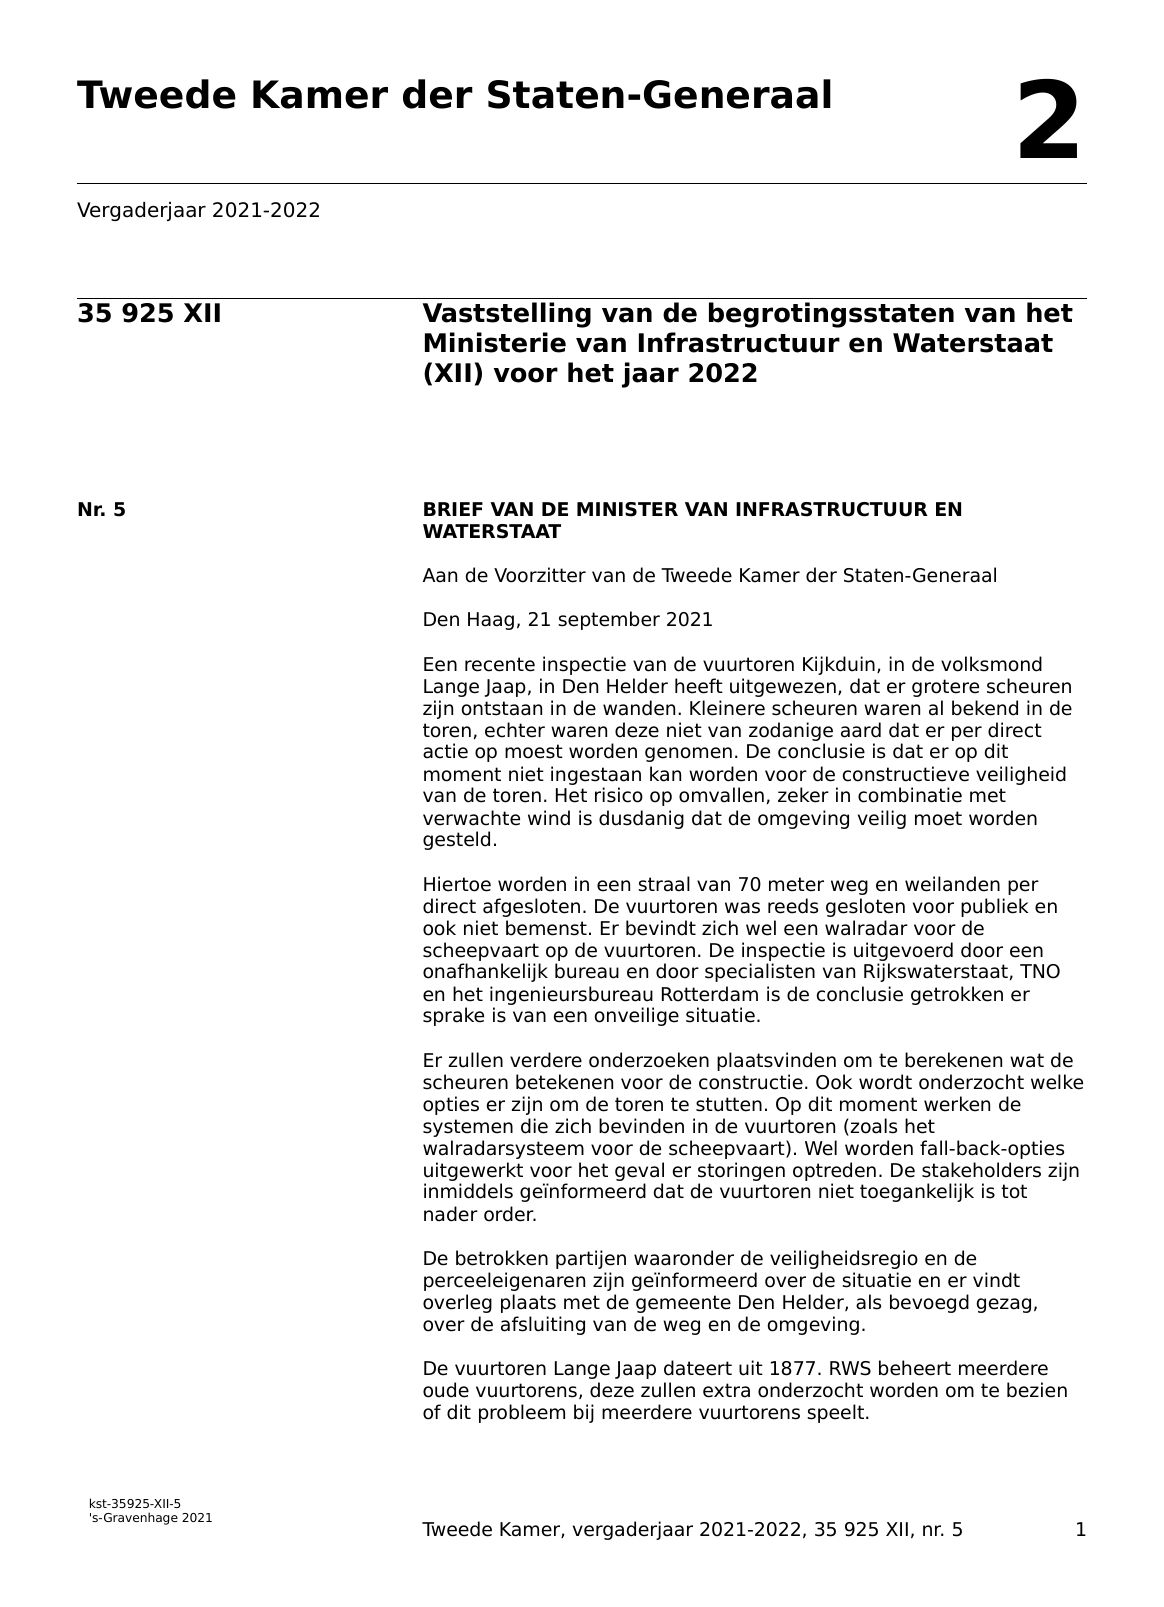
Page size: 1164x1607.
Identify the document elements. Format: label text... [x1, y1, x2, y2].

text De vuurtoren Lange Jaap dateert uit 1877. RWS beheert meerdere oude vuurtorens, deze zullen extra onderzocht worden om te bezien of dit probleem bij meerdere vuurtorens speelt. [422, 1358, 1087, 1424]
text Hiertoe worden in een straal van 70 meter weg en weilanden per direct afgesloten. De vuurtoren was reeds gesloten voor publiek en ook niet bemenst. Er bevindt zich wel een walradar voor de scheepvaart op de vuurtoren. De inspectie is uitgevoerd door een onafhankelijk bureau en door specialisten van Rijkswaterstaat, TNO en het ingenieursbureau Rotterdam is de conclusie getrokken er sprake is van een onveilige situatie. [422, 873, 1087, 1027]
table_header 2 [886, 59, 1087, 183]
text Aan de Voorzitter van de Tweede Kamer der Staten-Generaal [422, 565, 1087, 587]
text Er zullen verdere onderzoeken plaatsvinden om te berekenen wat de scheuren betekenen voor de constructie. Ook wordt onderzocht welke opties er zijn om de toren te stutten. Op dit moment werken de systemen die zich bevinden in de vuurtoren (zoals het walradarsysteem voor de scheepvaart). Wel worden fall-back-opties uitgewerkt voor het geval er storingen optreden. De stakeholders zijn inmiddels geïnformeerd dat de vuurtoren niet toegankelijk is tot nader order. [422, 1049, 1087, 1225]
table_header Tweede Kamer der Staten-Generaal [77, 59, 886, 183]
text 's-Gravenhage 2021 [88, 1511, 323, 1525]
subtitle 35 925 XII Vaststelling van de begrotingsstaten van het Ministerie van Infrastructuur en Waterstaat (XII) voor het jaar 2022 [77, 299, 1087, 388]
text Den Haag, 21 september 2021 [422, 609, 1087, 631]
text Een recente inspectie van de vuurtoren Kijkduin, in de volksmond Lange Jaap, in Den Helder heeft uitgewezen, dat er grotere scheuren zijn ontstaan in de wanden. Kleinere scheuren waren al bekend in de toren, echter waren deze niet van zodanige aard dat er per direct actie op moest worden genomen. De conclusie is dat er op dit moment niet ingestaan kan worden voor de constructieve veiligheid van de toren. Het risico op omvallen, zeker in combinatie met verwachte wind is dusdanig dat de omgeving veilig moet worden gesteld. [422, 653, 1087, 851]
text kst-35925-XII-5 [88, 1497, 323, 1511]
subtitle Nr. 5 BRIEF VAN DE MINISTER VAN INFRASTRUCTUUR EN WATERSTAAT [77, 499, 1087, 543]
table_cell Vergaderjaar 2021-2022 [77, 184, 1087, 298]
text De betrokken partijen waaronder de veiligheidsregio en de perceeleigenaren zijn geïnformeerd over de situatie en er vindt overleg plaats met de gemeente Den Helder, als bevoegd gezag, over de afsluiting van de weg en de omgeving. [422, 1248, 1087, 1336]
